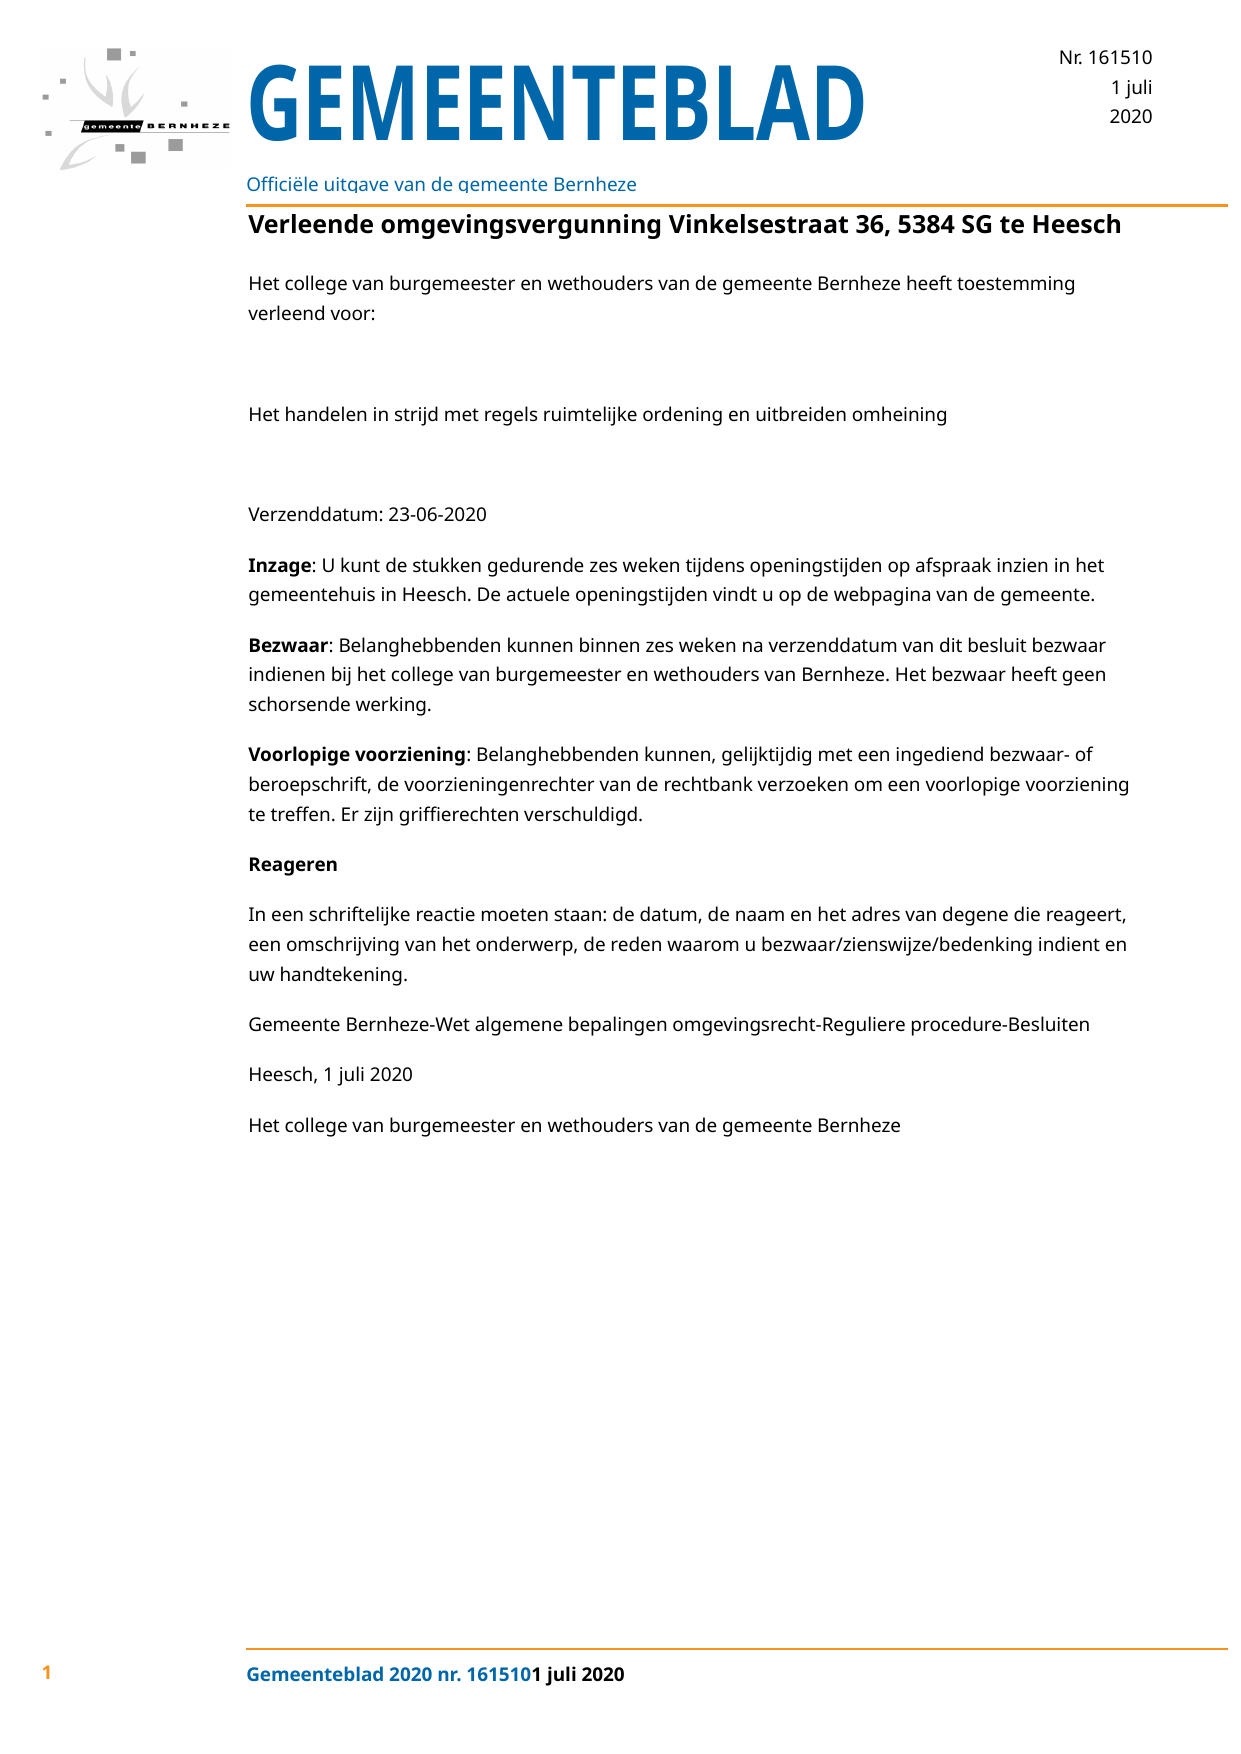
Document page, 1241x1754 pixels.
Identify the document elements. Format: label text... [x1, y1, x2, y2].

text Het handelen in strijd met regels ruimtelijke ordening en uitbreiden omheining [248, 401, 1152, 426]
text Reageren [248, 851, 1152, 877]
text Verleende omgevingsvergunning Vinkelsestraat 36, 5384 SG te Heesch [248, 207, 1152, 241]
text Het college van burgemeester en wethouders van de gemeente Bernheze heeft toestemming verleend voor: [248, 270, 1152, 326]
text Verzenddatum: 23-06-2020 [248, 502, 1152, 527]
text Het college van burgemeester en wethouders van de gemeente Bernheze [248, 1112, 1152, 1138]
picture [41, 47, 231, 172]
text In een schriftelijke reactie moeten staan: de datum, de naam en het adres van degene die reageert, een omschrijving van het onderwerp, de reden waarom u bezwaar/zienswijze/bedenking indient en uw handtekening. [248, 902, 1152, 986]
text Heesch, 1 juli 2020 [248, 1062, 1152, 1087]
text Bezwaar: Belanghebbenden kunnen binnen zes weken na verzenddatum van dit besluit bezwaar indienen bij het college van burgemeester en wethouders van Bernheze. Het bezwaar heeft geen schorsende werking. [248, 632, 1152, 717]
text Gemeente Bernheze-Wet algemene bepalingen omgevingsrecht-Reguliere procedure-Besluiten [248, 1011, 1152, 1037]
text Inzage: U kunt de stukken gedurende zes weken tijdens openingstijden op afspraak inzien in het gemeentehuis in Heesch. De actuele openingstijden vindt u op de webpagina van de gemeente. [248, 552, 1152, 607]
text Voorlopige voorziening: Belanghebbenden kunnen, gelijktijdig met een ingediend bezwaar- of beroepschrift, de voorzieningenrechter van de rechtbank verzoeken om een voorlopige voorziening te treffen. Er zijn griffierechten verschuldigd. [248, 742, 1152, 826]
